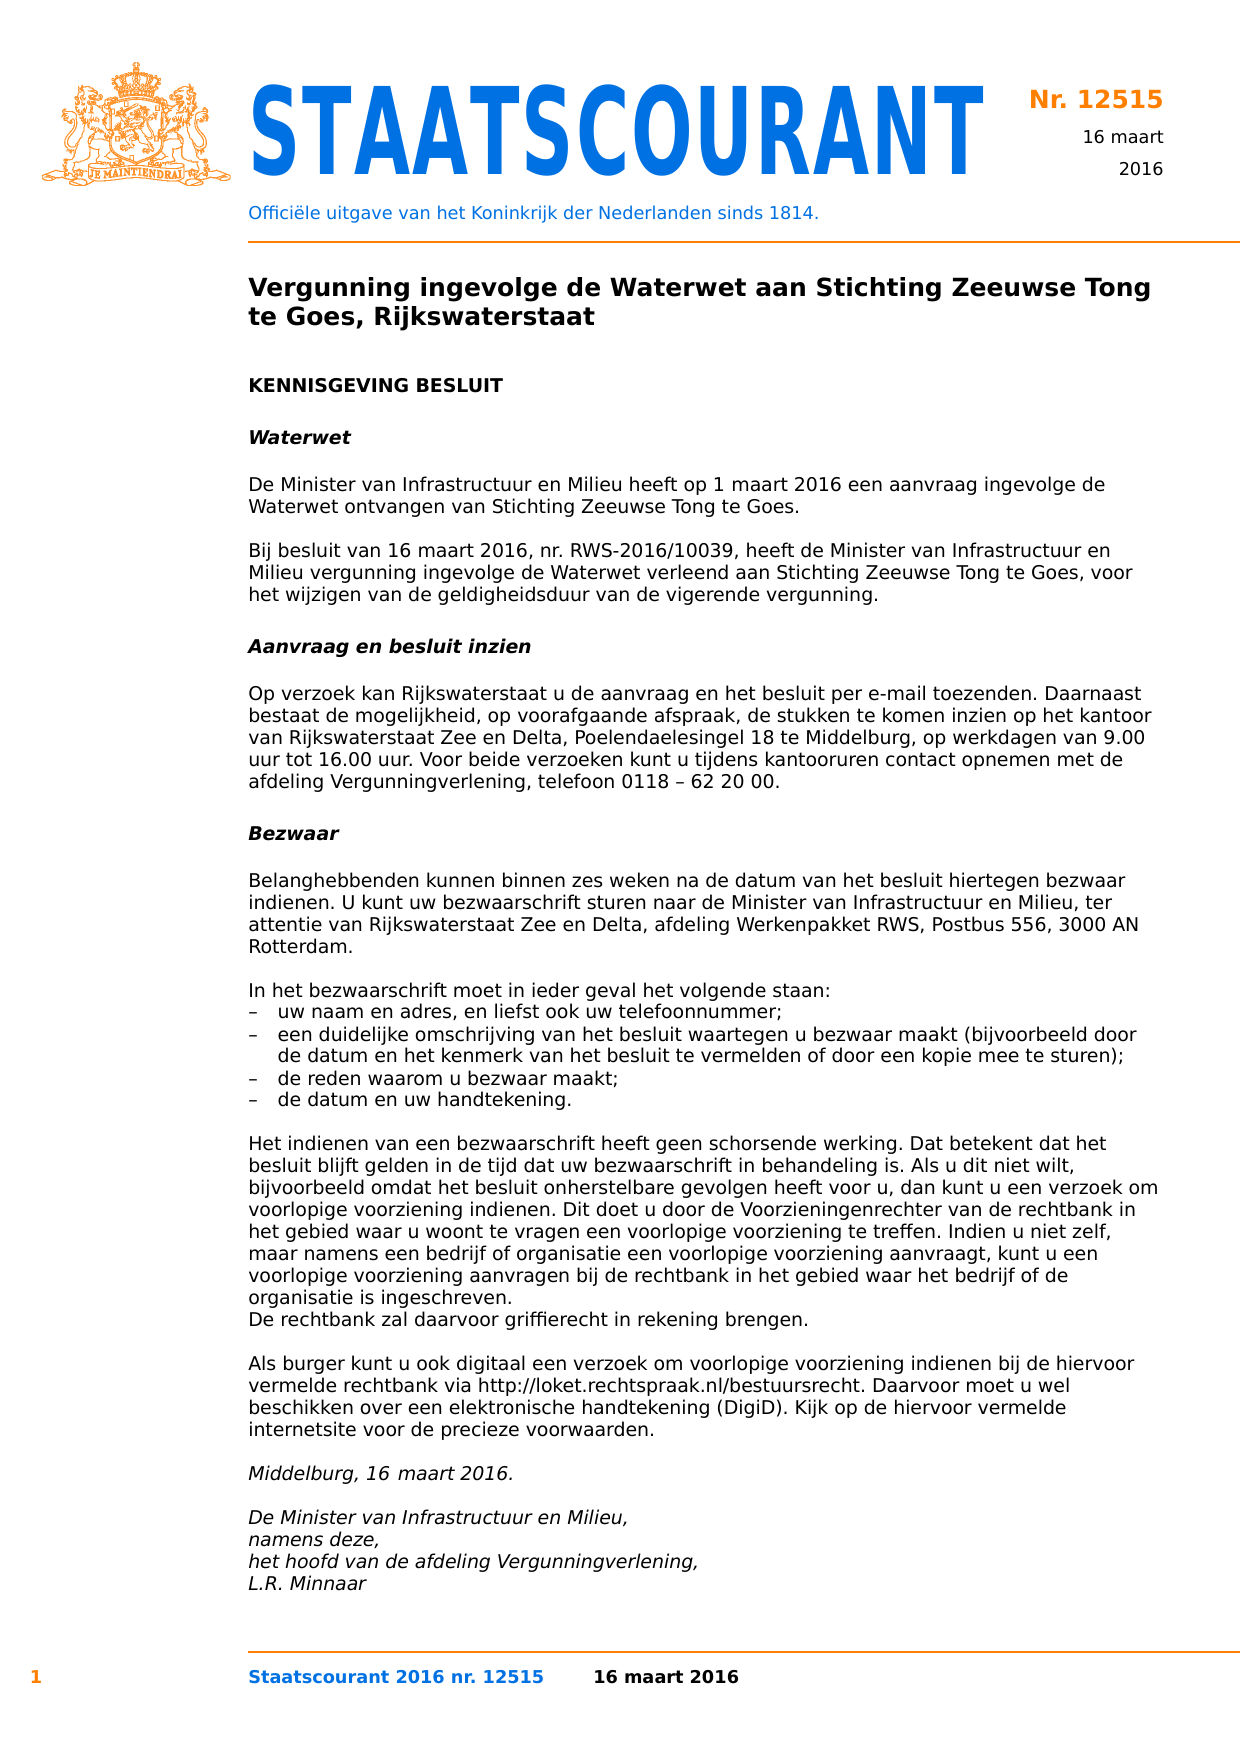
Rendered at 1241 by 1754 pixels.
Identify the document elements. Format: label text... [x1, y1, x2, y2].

subtitle KENNISGEVING BESLUIT [248, 375, 1163, 397]
text Als burger kunt u ook digitaal een verzoek om voorlopige voorziening indienen bij de hiervoor vermelde rechtbank via http://loket.rechtspraak.nl/bestuursrecht. Daarvoor moet u wel beschikken over een elektronische handtekening (DigiD). Kijk op de hiervoor vermelde internetsite voor de precieze voorwaarden. [248, 1353, 1163, 1441]
text De Minister van Infrastructuur en Milieu heeft op 1 maart 2016 een aanvraag ingevolge de Waterwet ontvangen van Stichting Zeeuwse Tong te Goes. [248, 474, 1163, 518]
text Belanghebbenden kunnen binnen zes weken na de datum van het besluit hiertegen bezwaar indienen. U kunt uw bezwaarschrift sturen naar de Minister van Infrastructuur en Milieu, ter attentie van Rijkswaterstaat Zee en Delta, afdeling Werkenpakket RWS, Postbus 556, 3000 AN Rotterdam. [248, 870, 1163, 958]
subtitle Vergunning ingevolge de Waterwet aan Stichting Zeeuwse Tong te Goes, Rijkswaterstaat [248, 273, 1163, 331]
table_cell 2016 [998, 153, 1240, 203]
subtitle Aanvraag en besluit inzien [248, 636, 1163, 658]
subtitle Waterwet [248, 427, 1163, 449]
picture [41, 62, 231, 186]
text De Minister van Infrastructuur en Milieu, namens deze, het hoofd van de afdeling Vergunningverlening, L.R. Minnaar [248, 1507, 1163, 1594]
text In het bezwaarschrift moet in ieder geval het volgende staan: [248, 979, 1163, 1001]
table_header STAATSCOURANT [248, 62, 998, 203]
text Middelburg, 16 maart 2016. [248, 1463, 1163, 1485]
text – de datum en uw handtekening. [248, 1089, 1163, 1111]
table_cell 16 maart [998, 121, 1240, 153]
subtitle Bezwaar [248, 823, 1163, 845]
text – de reden waarom u bezwaar maakt; [248, 1067, 1163, 1089]
text Het indienen van een bezwaarschrift heeft geen schorsende werking. Dat betekent dat het besluit blijft gelden in de tijd dat uw bezwaarschrift in behandeling is. Als u dit niet wilt, bijvoorbeeld omdat het besluit onherstelbare gevolgen heeft voor u, dan kunt u een verzoek om voorlopige voorziening indienen. Dit doet u door de Voorzieningenrechter van de rechtbank in het gebied waar u woont te vragen een voorlopige voorziening te treffen. Indien u niet zelf, maar namens een bedrijf of organisatie een voorlopige voorziening aanvraagt, kunt u een voorlopige voorziening aanvragen bij de rechtbank in het gebied waar het bedrijf of de organisatie is ingeschreven. [248, 1133, 1163, 1309]
table_header [25, 62, 248, 241]
text Op verzoek kan Rijkswaterstaat u de aanvraag en het besluit per e-mail toezenden. Daarnaast bestaat de mogelijkheid, op voorafgaande afspraak, de stukken te komen inzien op het kantoor van Rijkswaterstaat Zee en Delta, Poelendaelesingel 18 te Middelburg, op werkdagen van 9.00 uur tot 16.00 uur. Voor beide verzoeken kunt u tijdens kantooruren contact opnemen met de afdeling Vergunningverlening, telefoon 0118 – 62 20 00. [248, 683, 1163, 793]
text – een duidelijke omschrijving van het besluit waartegen u bezwaar maakt (bijvoorbeeld door de datum en het kenmerk van het besluit te vermelden of door een kopie mee te sturen); [248, 1023, 1163, 1067]
text De rechtbank zal daarvoor griffierecht in rekening brengen. [248, 1309, 1163, 1331]
table_cell Officiële uitgave van het Koninkrijk der Nederlanden sinds 1814. [248, 203, 1240, 241]
table_header Nr. 12515 [998, 62, 1240, 121]
text – uw naam en adres, en liefst ook uw telefoonnummer; [248, 1001, 1163, 1023]
text Bij besluit van 16 maart 2016, nr. RWS-2016/10039, heeft de Minister van Infrastructuur en Milieu vergunning ingevolge de Waterwet verleend aan Stichting Zeeuwse Tong te Goes, voor het wijzigen van de geldigheidsduur van de vigerende vergunning. [248, 540, 1163, 606]
